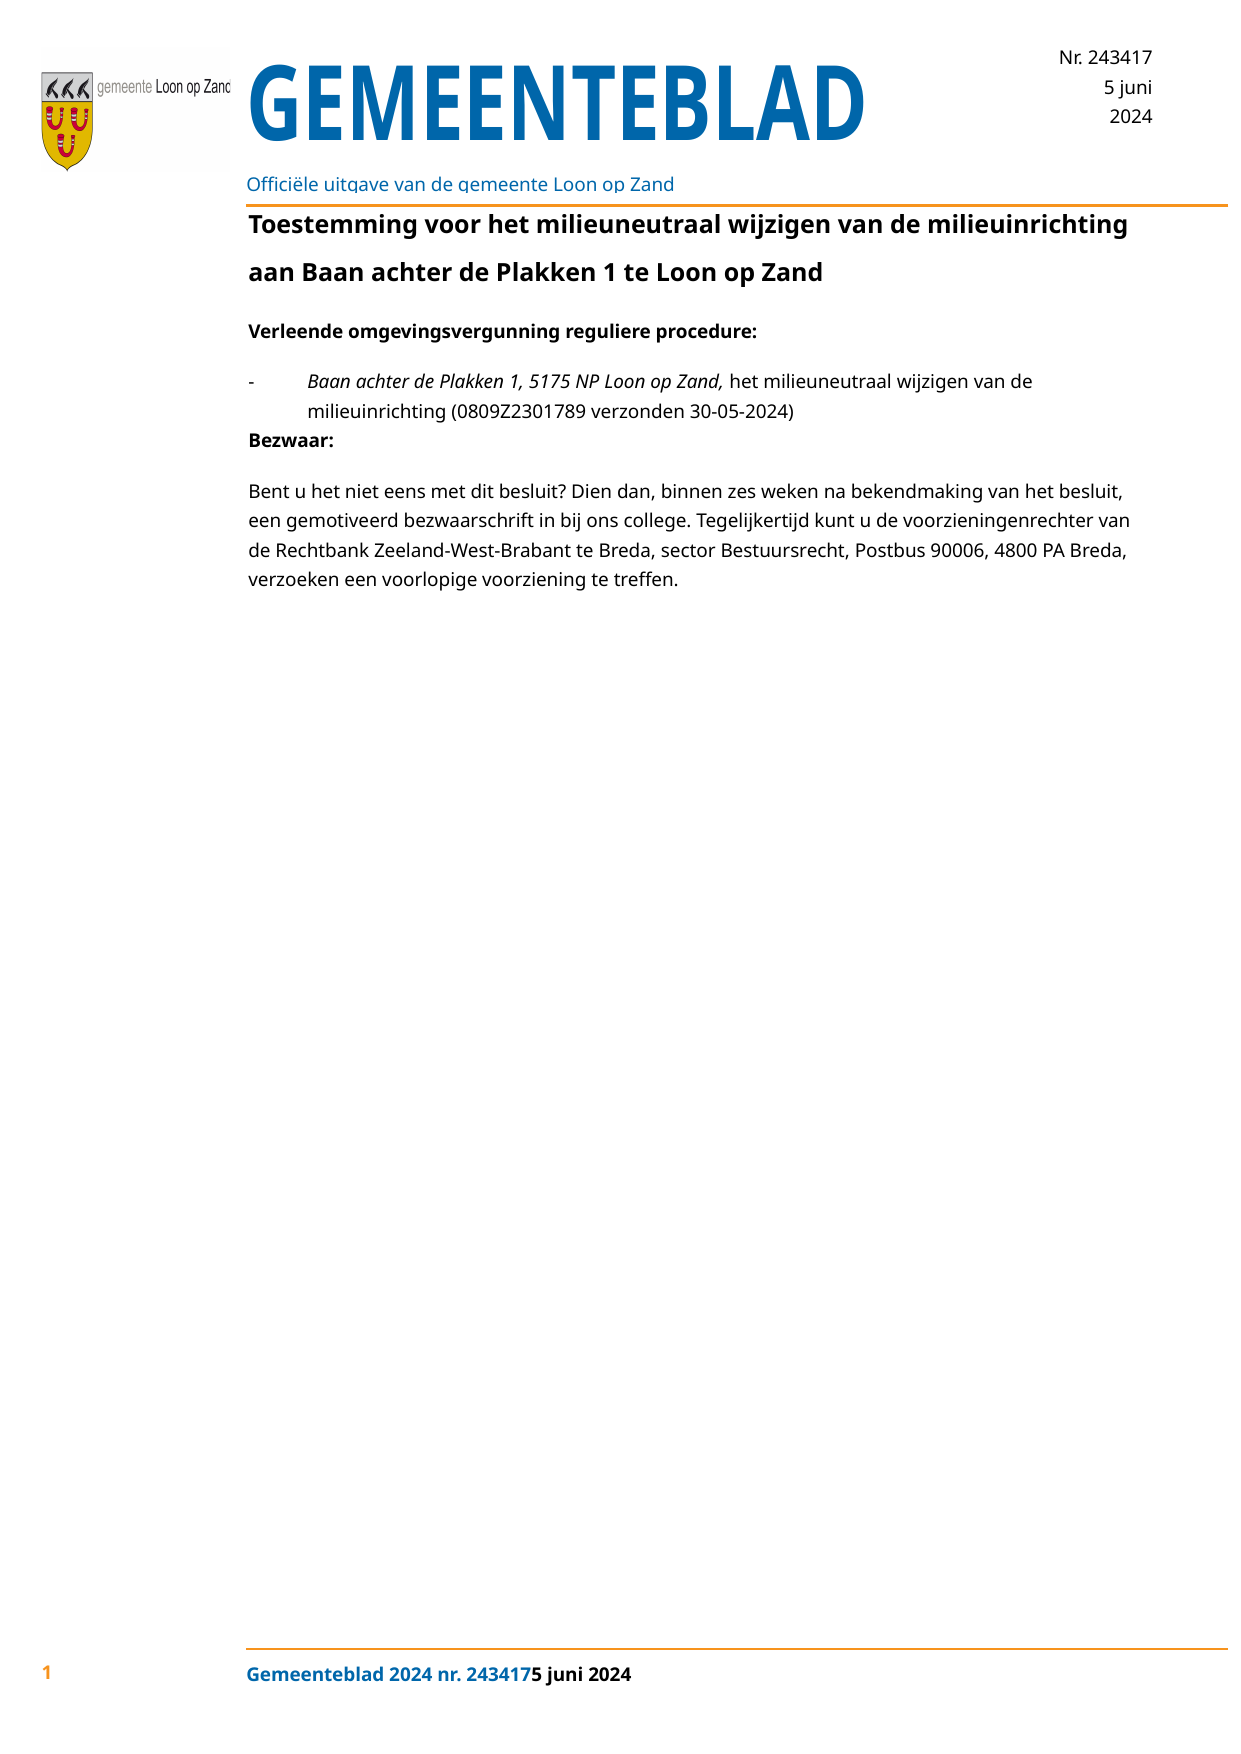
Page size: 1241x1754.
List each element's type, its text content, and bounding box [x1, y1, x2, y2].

picture [41, 47, 231, 172]
text Verleende omgevingsvergunning reguliere procedure: [248, 318, 1152, 344]
list Baan achter de Plakken 1, 5175 NP Loon op Zand, het milieuneutraal wijzigen van de milieuinrichting (0809Z2301789 verzonden 30-05-2024) [248, 368, 1152, 424]
text Toestemming voor het milieuneutraal wijzigen van de milieuinrichting aan Baan achter de Plakken 1 te Loon op Zand [248, 207, 1152, 288]
text Bezwaar: [248, 427, 1152, 453]
text Bent u het niet eens met dit besluit? Dien dan, binnen zes weken na bekendmaking van het besluit, een gemotiveerd bezwaarschrift in bij ons college. Tegelijkertijd kunt u de voorzieningenrechter van de Rechtbank Zeeland-West-Brabant te Breda, sector Bestuursrecht, Postbus 90006, 4800 PA Breda, verzoeken een voorlopige voorziening te treffen. [248, 478, 1152, 592]
